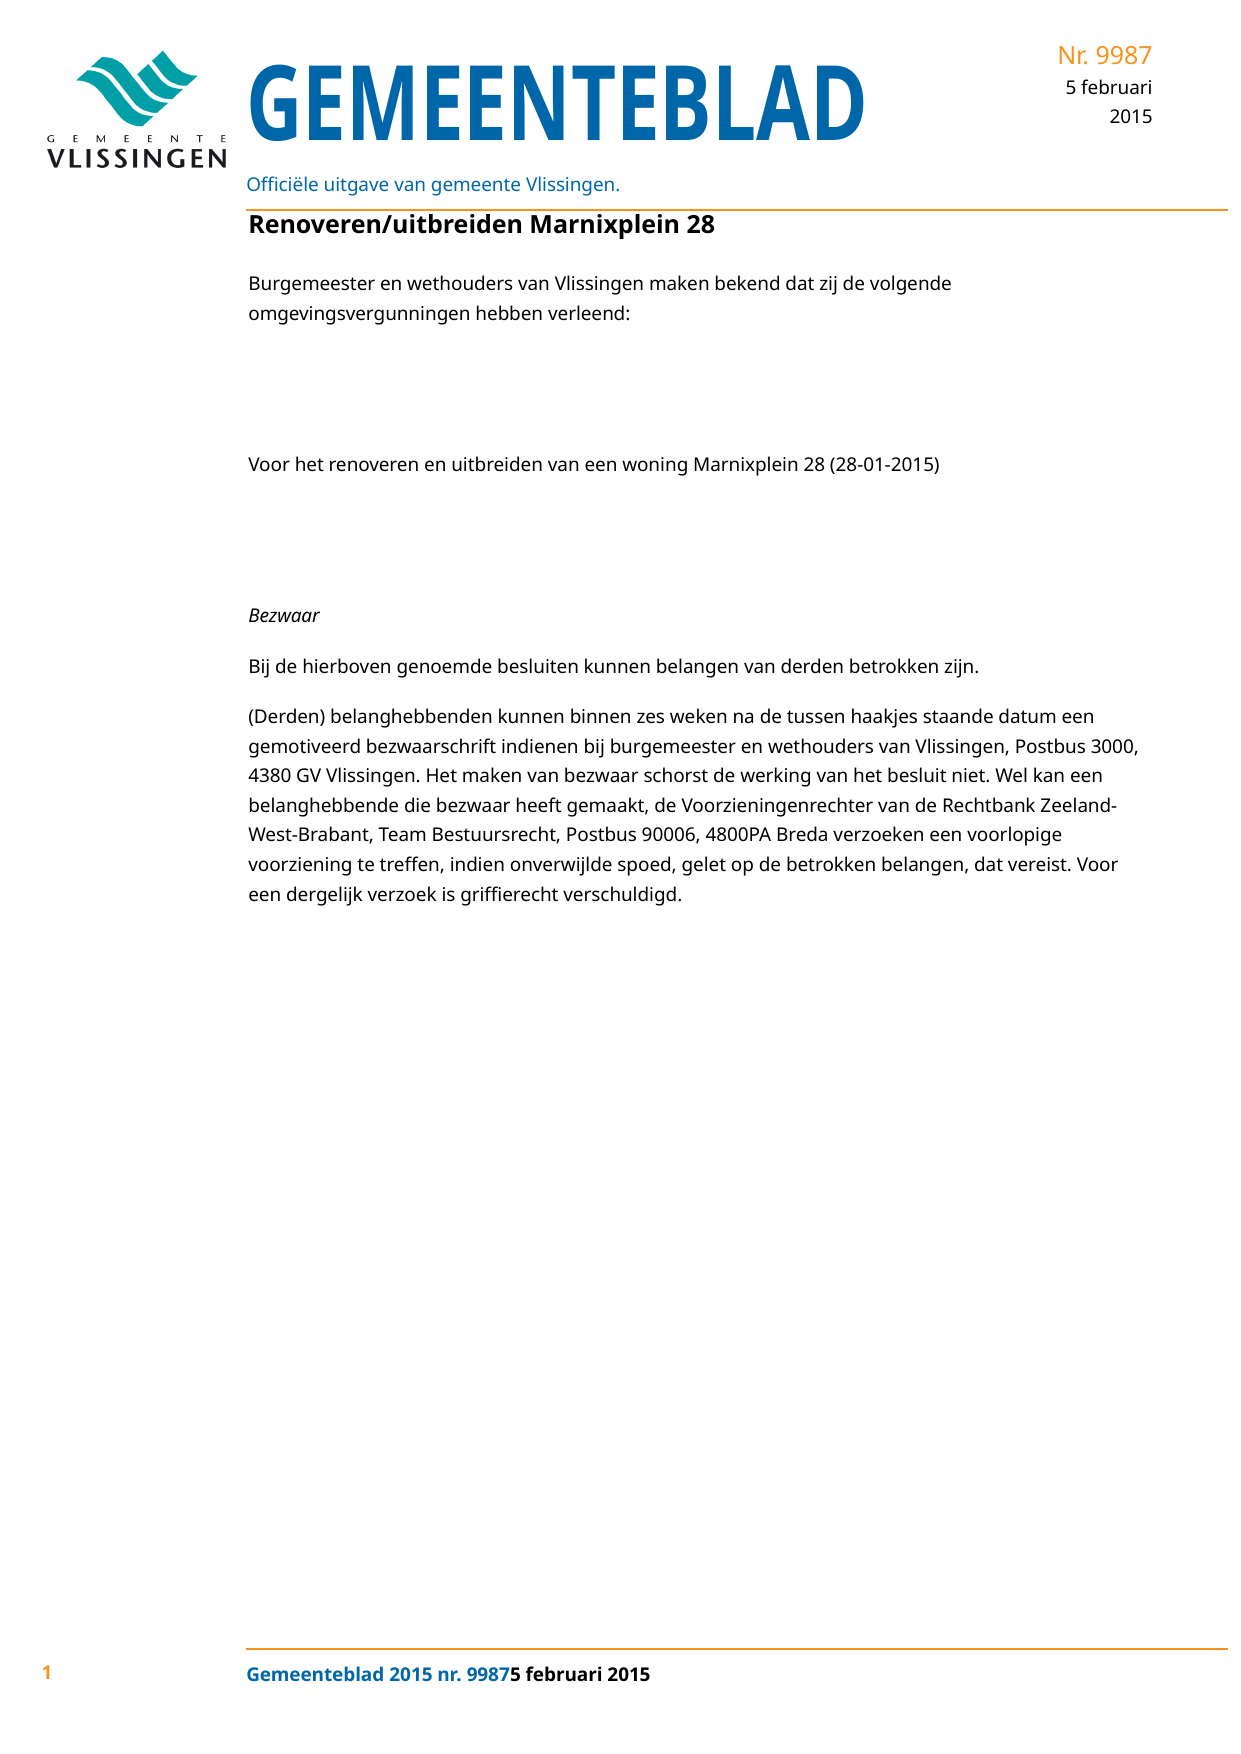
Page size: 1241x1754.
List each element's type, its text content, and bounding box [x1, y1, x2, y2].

text Voor het renoveren en uitbreiden van een woning Marnixplein 28 (28-01-2015) [248, 451, 1152, 477]
text Renoveren/uitbreiden Marnixplein 28 [248, 211, 1152, 241]
text Bezwaar [248, 602, 1152, 628]
text Burgemeester en wethouders van Vlissingen maken bekend dat zij de volgende omgevingsvergunningen hebben verleend: [248, 270, 1152, 326]
picture [41, 47, 231, 172]
text (Derden) belanghebbenden kunnen binnen zes weken na de tussen haakjes staande datum een gemotiveerd bezwaarschrift indienen bij burgemeester en wethouders van Vlissingen, Postbus 3000, 4380 GV Vlissingen. Het maken van bezwaar schorst de werking van het besluit niet. Wel kan een belanghebbende die bezwaar heeft gemaakt, de Voorzieningenrechter van de Rechtbank Zeeland-West-Brabant, Team Bestuursrecht, Postbus 90006, 4800PA Breda verzoeken een voorlopige voorziening te treffen, indien onverwijlde spoed, gelet op de betrokken belangen, dat vereist. Voor een dergelijk verzoek is griffierecht verschuldigd. [248, 703, 1152, 906]
text Bij de hierboven genoemde besluiten kunnen belangen van derden betrokken zijn. [248, 653, 1152, 678]
